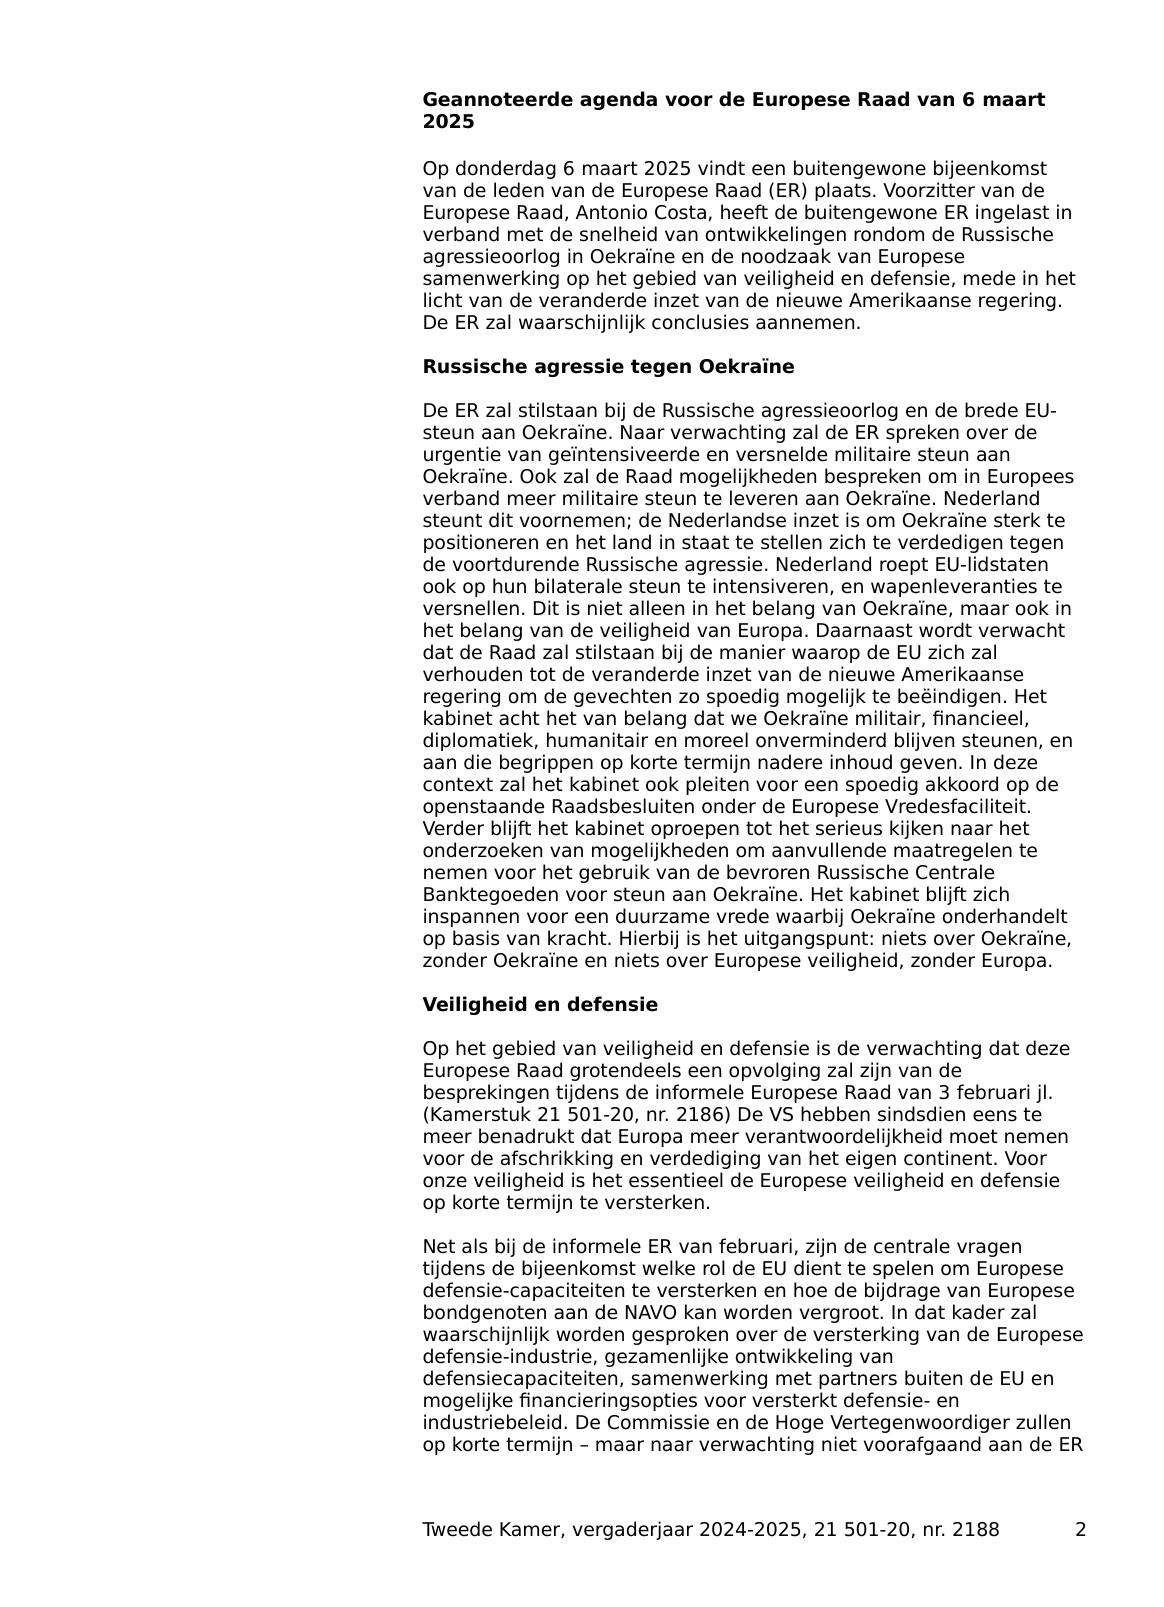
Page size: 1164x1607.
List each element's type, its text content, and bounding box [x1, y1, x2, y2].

text Op het gebied van veiligheid en defensie is de verwachting dat deze Europese Raad grotendeels een opvolging zal zijn van de besprekingen tijdens de informele Europese Raad van 3 februari jl. (Kamerstuk 21 501-20, nr. 2186) De VS hebben sindsdien eens te meer benadrukt dat Europa meer verantwoordelijkheid moet nemen voor de afschrikking en verdediging van het eigen continent. Voor onze veiligheid is het essentieel de Europese veiligheid en defensie op korte termijn te versterken. [422, 1038, 1087, 1214]
text Op donderdag 6 maart 2025 vindt een buitengewone bijeenkomst van de leden van de Europese Raad (ER) plaats. Voorzitter van de Europese Raad, Antonio Costa, heeft de buitengewone ER ingelast in verband met de snelheid van ontwikkelingen rondom de Russische agressieoorlog in Oekraïne en de noodzaak van Europese samenwerking op het gebied van veiligheid en defensie, mede in het licht van de veranderde inzet van de nieuwe Amerikaanse regering. De ER zal waarschijnlijk conclusies aannemen. [422, 158, 1087, 334]
text De ER zal stilstaan bij de Russische agressieoorlog en de brede EU-steun aan Oekraïne. Naar verwachting zal de ER spreken over de urgentie van geïntensiveerde en versnelde militaire steun aan Oekraïne. Ook zal de Raad mogelijkheden bespreken om in Europees verband meer militaire steun te leveren aan Oekraïne. Nederland steunt dit voornemen; de Nederlandse inzet is om Oekraïne sterk te positioneren en het land in staat te stellen zich te verdedigen tegen de voortdurende Russische agressie. Nederland roept EU-lidstaten ook op hun bilaterale steun te intensiveren, en wapenleveranties te versnellen. Dit is niet alleen in het belang van Oekraïne, maar ook in het belang van de veiligheid van Europa. Daarnaast wordt verwacht dat de Raad zal stilstaan bij de manier waarop de EU zich zal verhouden tot de veranderde inzet van de nieuwe Amerikaanse regering om de gevechten zo spoedig mogelijk te beëindigen. Het kabinet acht het van belang dat we Oekraïne militair, financieel, diplomatiek, humanitair en moreel onverminderd blijven steunen, en aan die begrippen op korte termijn nadere inhoud geven. In deze context zal het kabinet ook pleiten voor een spoedig akkoord op de openstaande Raadsbesluiten onder de Europese Vredesfaciliteit. Verder blijft het kabinet oproepen tot het serieus kijken naar het onderzoeken van mogelijkheden om aanvullende maatregelen te nemen voor het gebruik van de bevroren Russische Centrale Banktegoeden voor steun aan Oekraïne. Het kabinet blijft zich inspannen voor een duurzame vrede waarbij Oekraïne onderhandelt op basis van kracht. Hierbij is het uitgangspunt: niets over Oekraïne, zonder Oekraïne en niets over Europese veiligheid, zonder Europa. [422, 400, 1087, 972]
subtitle Geannoteerde agenda voor de Europese Raad van 6 maart 2025 [422, 89, 1087, 133]
subtitle Veiligheid en defensie [422, 994, 1087, 1016]
subtitle Russische agressie tegen Oekraïne [422, 356, 1087, 378]
text Net als bij de informele ER van februari, zijn de centrale vragen tijdens de bijeenkomst welke rol de EU dient te spelen om Europese defensie-capaciteiten te versterken en hoe de bijdrage van Europese bondgenoten aan de NAVO kan worden vergroot. In dat kader zal waarschijnlijk worden gesproken over de versterking van de Europese defensie-industrie, gezamenlijke ontwikkeling van defensiecapaciteiten, samenwerking met partners buiten de EU en mogelijke financieringsopties voor versterkt defensie- en industriebeleid. De Commissie en de Hoge Vertegenwoordiger zullen op korte termijn – maar naar verwachting niet voorafgaand aan de ER [422, 1236, 1087, 1456]
